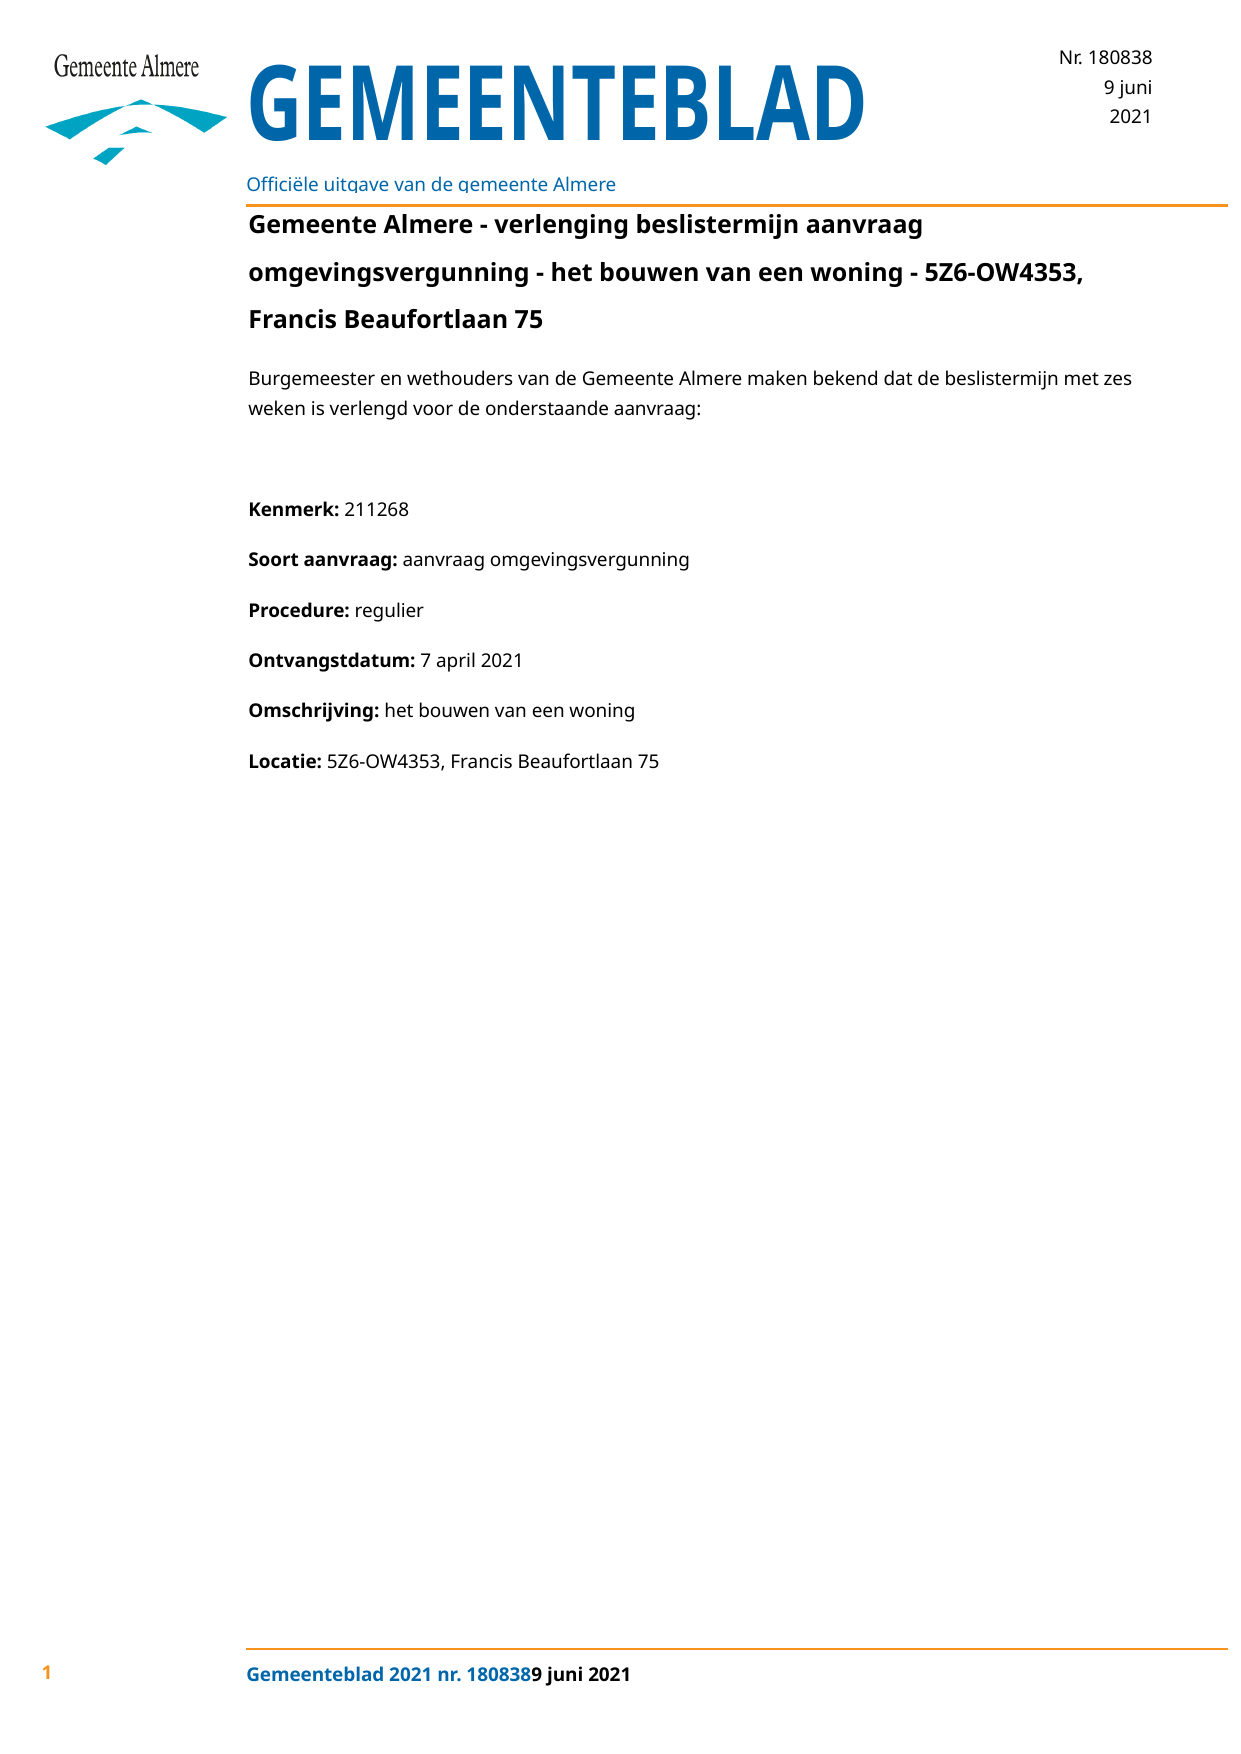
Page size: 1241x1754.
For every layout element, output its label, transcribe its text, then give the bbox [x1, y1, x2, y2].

text Locatie: 5Z6-OW4353, Francis Beaufortlaan 75 [248, 748, 1152, 774]
text Omschrijving: het bouwen van een woning [248, 698, 1152, 723]
text Burgemeester en wethouders van de Gemeente Almere maken bekend dat de beslistermijn met zes weken is verlengd voor de onderstaande aanvraag: [248, 366, 1152, 421]
text Procedure: regulier [248, 597, 1152, 622]
text Soort aanvraag: aanvraag omgevingsvergunning [248, 546, 1152, 572]
text Gemeente Almere - verlenging beslistermijn aanvraag omgevingsvergunning - het bouwen van een woning - 5Z6-OW4353, Francis Beaufortlaan 75 [248, 207, 1152, 336]
picture [41, 47, 231, 172]
text Ontvangstdatum: 7 april 2021 [248, 647, 1152, 673]
text Kenmerk: 211268 [248, 496, 1152, 522]
